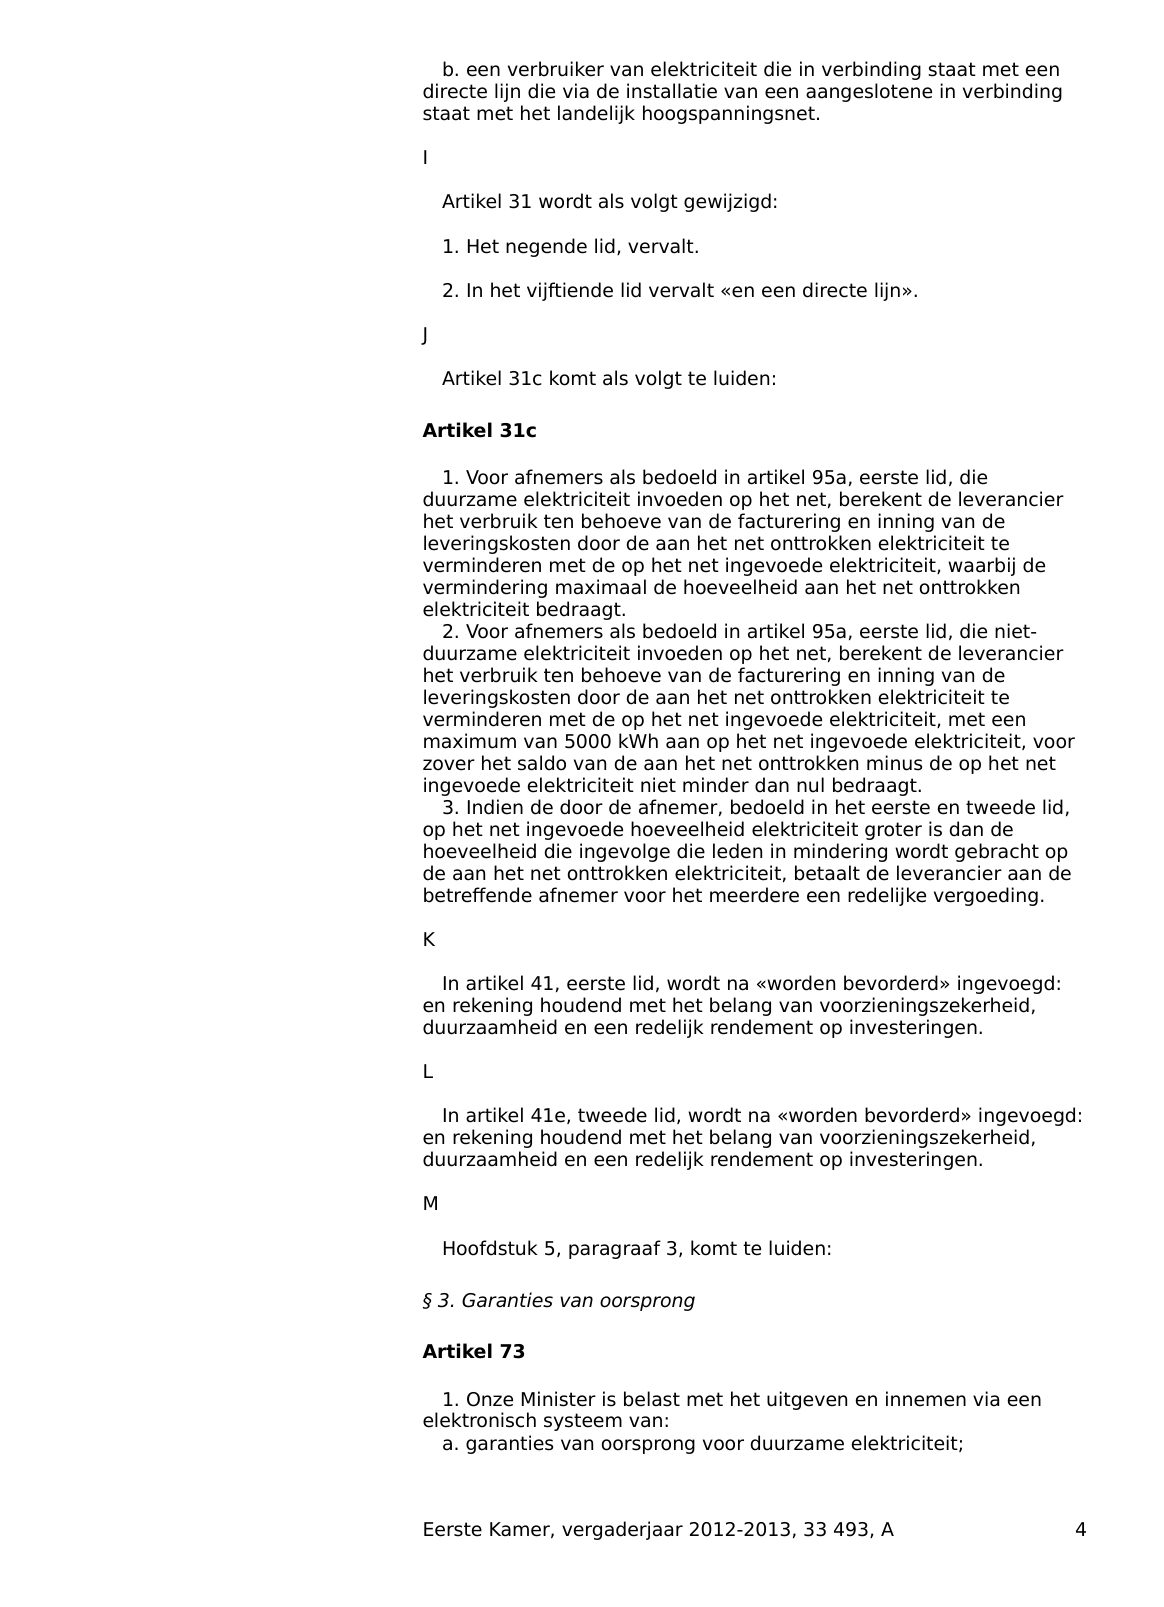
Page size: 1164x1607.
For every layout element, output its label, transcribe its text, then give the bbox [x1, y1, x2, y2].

text In artikel 41e, tweede lid, wordt na «worden bevorderd» ingevoegd: en rekening houdend met het belang van voorzieningszekerheid, duurzaamheid en een redelijk rendement op investeringen. [422, 1105, 1087, 1171]
text Artikel 31 wordt als volgt gewijzigd: [422, 191, 1087, 213]
text 2. In het vijftiende lid vervalt «en een directe lijn». [422, 280, 1087, 302]
subtitle Artikel 31c [422, 420, 1087, 442]
text Hoofdstuk 5, paragraaf 3, komt te luiden: [422, 1237, 1087, 1259]
text b. een verbruiker van elektriciteit die in verbinding staat met een directe lijn die via de installatie van een aangeslotene in verbinding staat met het landelijk hoogspanningsnet. [422, 59, 1087, 125]
text L [422, 1061, 1087, 1083]
subtitle Artikel 73 [422, 1341, 1087, 1363]
text 2. Voor afnemers als bedoeld in artikel 95a, eerste lid, die niet-duurzame elektriciteit invoeden op het net, berekent de leverancier het verbruik ten behoeve van de facturering en inning van de leveringskosten door de aan het net onttrokken elektriciteit te verminderen met de op het net ingevoede elektriciteit, met een maximum van 5000 kWh aan op het net ingevoede elektriciteit, voor zover het saldo van de aan het net onttrokken minus de op het net ingevoede elektriciteit niet minder dan nul bedraagt. [422, 621, 1087, 797]
text 1. Voor afnemers als bedoeld in artikel 95a, eerste lid, die duurzame elektriciteit invoeden op het net, berekent de leverancier het verbruik ten behoeve van de facturering en inning van de leveringskosten door de aan het net onttrokken elektriciteit te verminderen met de op het net ingevoede elektriciteit, waarbij de vermindering maximaal de hoeveelheid aan het net onttrokken elektriciteit bedraagt. [422, 467, 1087, 621]
text 1. Onze Minister is belast met het uitgeven en innemen via een elektronisch systeem van: [422, 1388, 1087, 1432]
text Artikel 31c komt als volgt te luiden: [422, 368, 1087, 390]
text In artikel 41, eerste lid, wordt na «worden bevorderd» ingevoegd: en rekening houdend met het belang van voorzieningszekerheid, duurzaamheid en een redelijk rendement op investeringen. [422, 973, 1087, 1039]
subtitle § 3. Garanties van oorsprong [422, 1289, 1087, 1311]
text M [422, 1193, 1087, 1215]
text J [422, 324, 1087, 346]
text K [422, 929, 1087, 951]
text a. garanties van oorsprong voor duurzame elektriciteit; [422, 1432, 1087, 1454]
text I [422, 147, 1087, 169]
text 1. Het negende lid, vervalt. [422, 236, 1087, 257]
text 3. Indien de door de afnemer, bedoeld in het eerste en tweede lid, op het net ingevoede hoeveelheid elektriciteit groter is dan de hoeveelheid die ingevolge die leden in mindering wordt gebracht op de aan het net onttrokken elektriciteit, betaalt de leverancier aan de betreffende afnemer voor het meerdere een redelijke vergoeding. [422, 797, 1087, 907]
